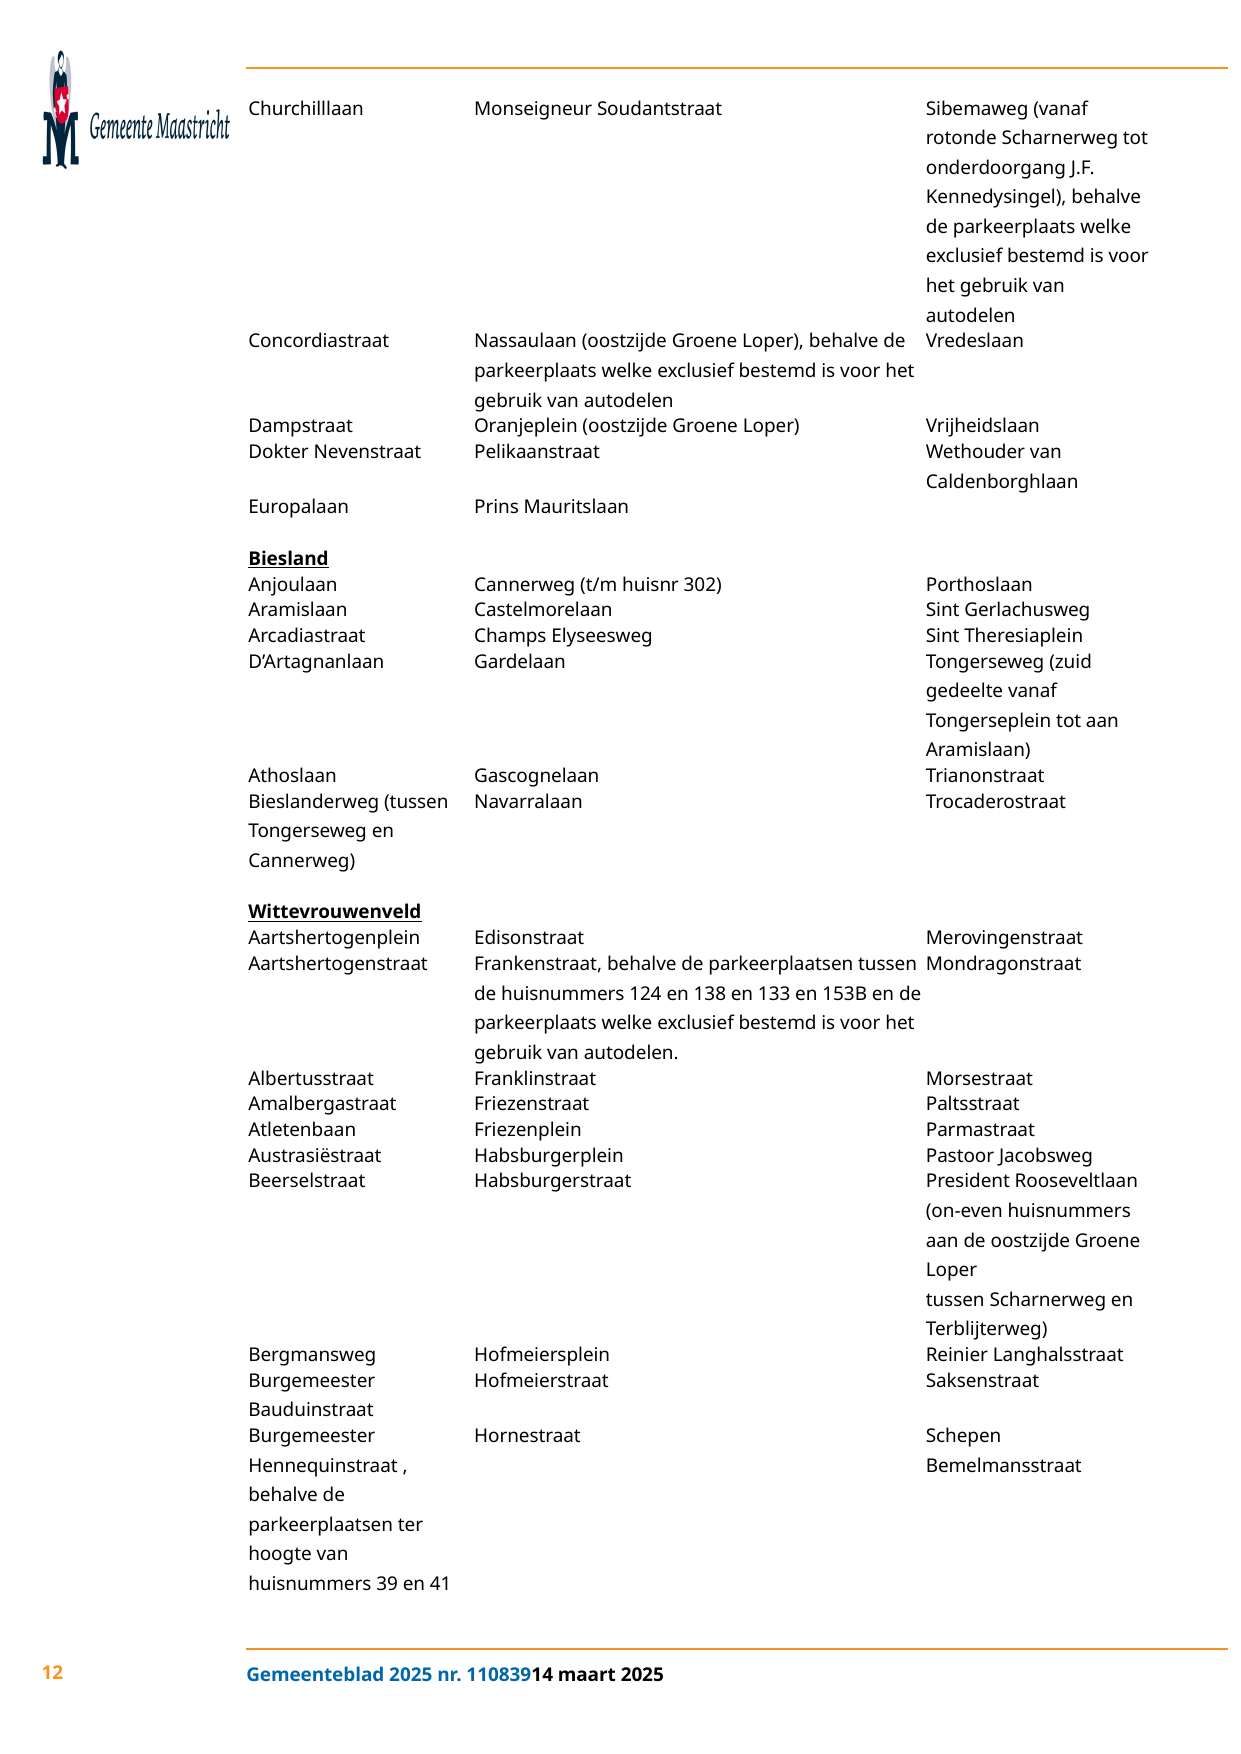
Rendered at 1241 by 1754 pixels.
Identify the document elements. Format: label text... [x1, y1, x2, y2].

table_cell Sint Theresiaplein [926, 622, 1152, 648]
table_cell Mondragonstraat [926, 950, 1152, 1065]
table_cell Porthoslaan [926, 571, 1152, 596]
table_cell President Rooseveltlaan (on-even huisnummers aan de oostzijde Groene Loper tussen Scharnerweg en Terblijterweg) [926, 1168, 1152, 1341]
table_cell Wittevrouwenveld [248, 899, 1152, 924]
table_cell Habsburgerplein [474, 1142, 926, 1168]
table_cell Prins Mauritslaan [474, 494, 926, 519]
table_cell Saksenstraat [926, 1367, 1152, 1422]
table_cell Amalbergastraat [248, 1090, 474, 1116]
table_cell [248, 519, 1152, 545]
table_cell Franklinstraat [474, 1065, 926, 1090]
table_cell Pelikaanstraat [474, 438, 926, 493]
table_cell Friezenplein [474, 1116, 926, 1142]
table_cell Arcadiastraat [248, 622, 474, 648]
table_cell Aartshertogenplein [248, 925, 474, 950]
table_cell Atletenbaan [248, 1116, 474, 1142]
table_cell Burgemeester Hennequinstraat , behalve de parkeerplaatsen ter hoogte van huisnummers 39 en 41 [248, 1422, 474, 1596]
table_cell Cannerweg (t/m huisnr 302) [474, 571, 926, 596]
table_cell Austrasiëstraat [248, 1142, 474, 1168]
table_cell Frankenstraat, behalve de parkeerplaatsen tussen de huisnummers 124 en 138 en 133 en 153B en de parkeerplaats welke exclusief bestemd is voor het gebruik van autodelen. [474, 950, 926, 1065]
table_cell Dokter Nevenstraat [248, 438, 474, 493]
table_cell Monseigneur Soudantstraat [474, 95, 926, 328]
table_cell Paltsstraat [926, 1090, 1152, 1116]
table_cell Biesland [248, 545, 1152, 571]
table_cell Vredeslaan [926, 328, 1152, 412]
table_cell Hornestraat [474, 1422, 926, 1596]
table_cell Sibemaweg (vanaf rotonde Scharnerweg tot onderdoorgang J.F. Kennedysingel), behalve de parkeerplaats welke exclusief bestemd is voor het gebruik van autodelen [926, 95, 1152, 328]
table_cell Sint Gerlachusweg [926, 596, 1152, 622]
table_cell Tongerseweg (zuid gedeelte vanaf Tongerseplein tot aan Aramislaan) [926, 648, 1152, 762]
table_cell Europalaan [248, 494, 474, 519]
table_cell Habsburgerstraat [474, 1168, 926, 1341]
table_cell Hofmeiersplein [474, 1341, 926, 1367]
table_cell Pastoor Jacobsweg [926, 1142, 1152, 1168]
table_cell Aartshertogenstraat [248, 950, 474, 1065]
table_cell Champs Elyseesweg [474, 622, 926, 648]
table_cell Concordiastraat [248, 328, 474, 412]
table_cell [248, 873, 1152, 899]
table_cell Morsestraat [926, 1065, 1152, 1090]
table_cell Anjoulaan [248, 571, 474, 596]
table_cell Beerselstraat [248, 1168, 474, 1341]
table_cell Friezenstraat [474, 1090, 926, 1116]
table_cell Burgemeester Bauduinstraat [248, 1367, 474, 1422]
table_cell Gascognelaan [474, 763, 926, 788]
table_cell [926, 494, 1152, 519]
table_cell Gardelaan [474, 648, 926, 762]
table_cell Castelmorelaan [474, 596, 926, 622]
table_cell Navarralaan [474, 788, 926, 873]
table_cell Vrijheidslaan [926, 413, 1152, 438]
table_cell Albertusstraat [248, 1065, 474, 1090]
table_cell Schepen Bemelmansstraat [926, 1422, 1152, 1596]
table_cell Trianonstraat [926, 763, 1152, 788]
table_cell Merovingenstraat [926, 925, 1152, 950]
table_cell Parmastraat [926, 1116, 1152, 1142]
table_cell Aramislaan [248, 596, 474, 622]
table_cell Oranjeplein (oostzijde Groene Loper) [474, 413, 926, 438]
table_cell Bergmansweg [248, 1341, 474, 1367]
table_cell Edisonstraat [474, 925, 926, 950]
table_cell D’Artagnanlaan [248, 648, 474, 762]
table_cell Churchilllaan [248, 95, 474, 328]
table_cell Wethouder van Caldenborghlaan [926, 438, 1152, 493]
table_cell Reinier Langhalsstraat [926, 1341, 1152, 1367]
picture [41, 47, 231, 172]
table_cell Trocaderostraat [926, 788, 1152, 873]
table_cell Bieslanderweg (tussen Tongerseweg en Cannerweg) [248, 788, 474, 873]
table_cell Hofmeierstraat [474, 1367, 926, 1422]
table_cell Dampstraat [248, 413, 474, 438]
table_cell Nassaulaan (oostzijde Groene Loper), behalve de parkeerplaats welke exclusief bestemd is voor het gebruik van autodelen [474, 328, 926, 412]
table_cell Athoslaan [248, 763, 474, 788]
